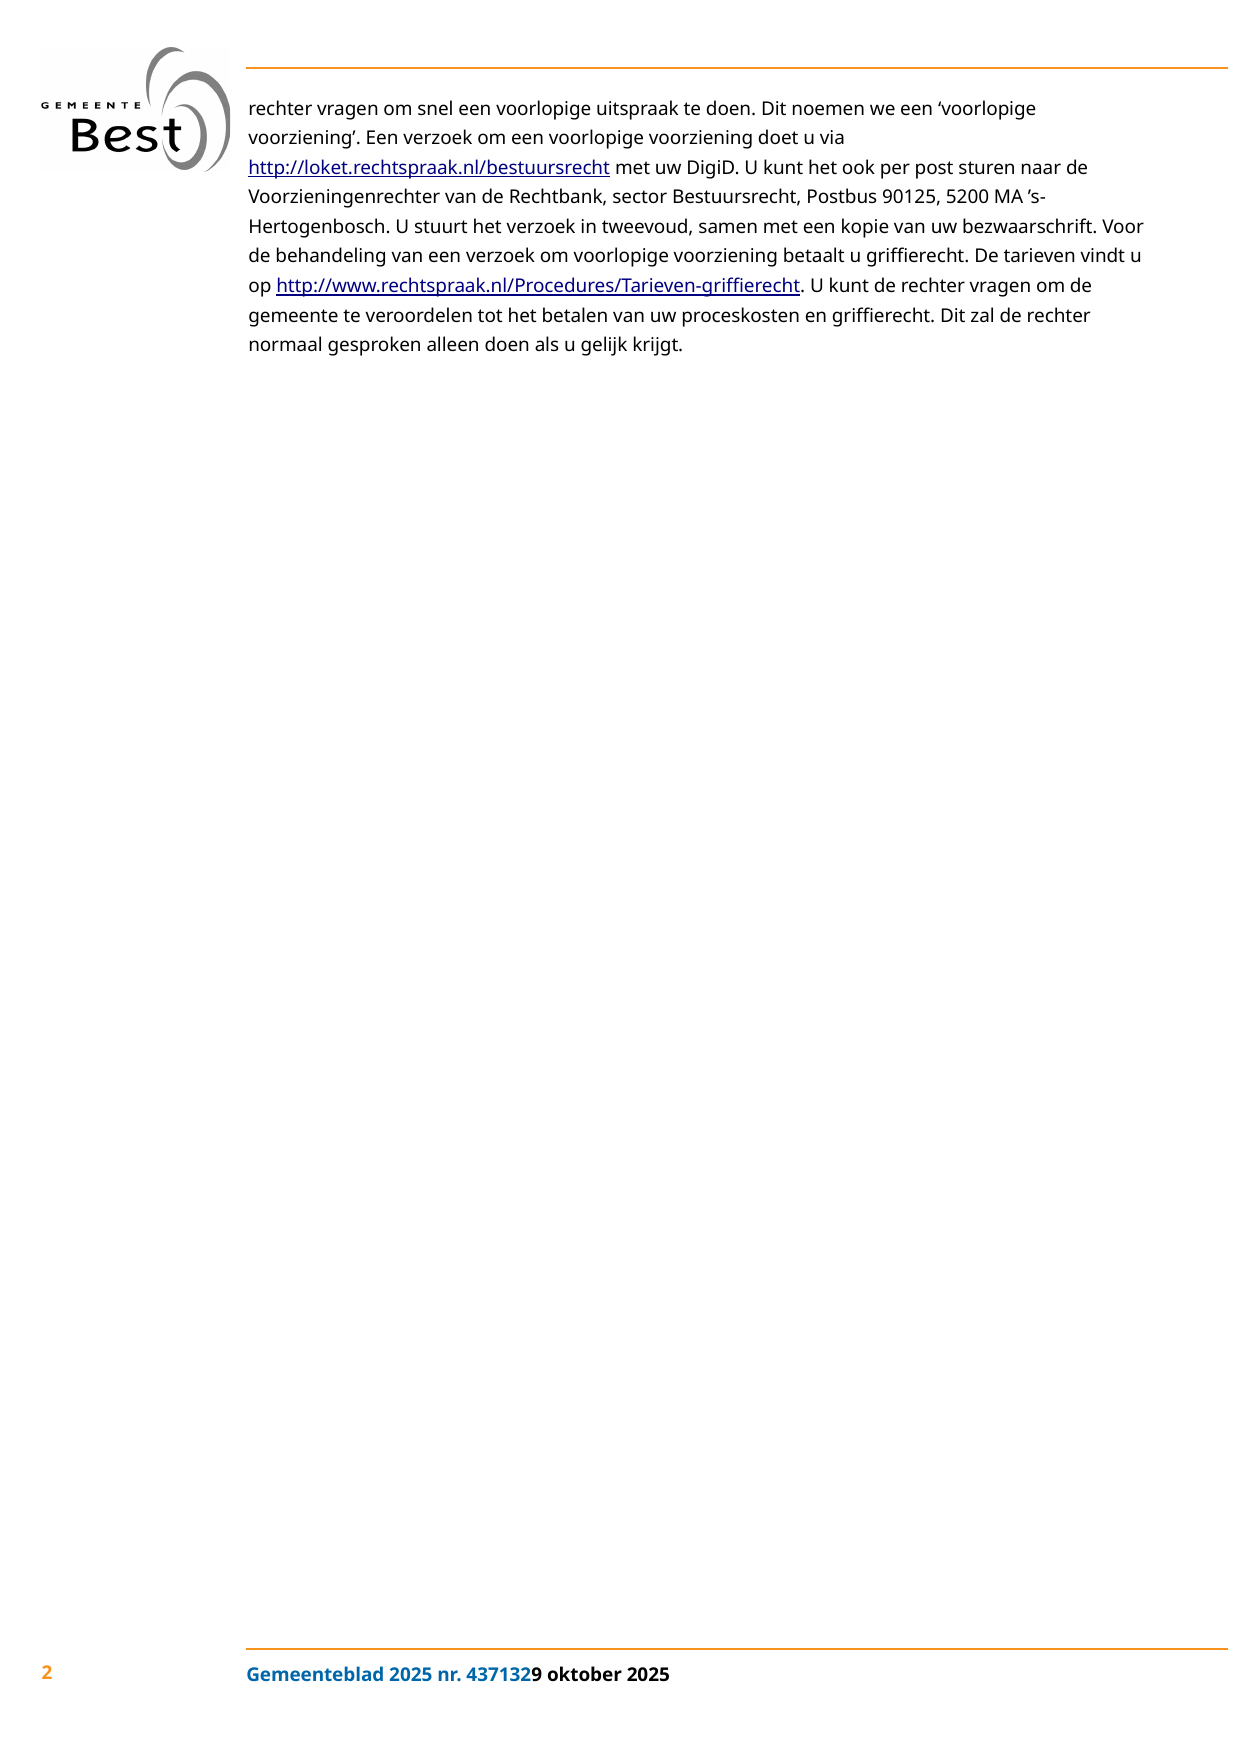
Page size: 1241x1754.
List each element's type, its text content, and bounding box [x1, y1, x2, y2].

picture [41, 47, 231, 172]
text rechter vragen om snel een voorlopige uitspraak te doen. Dit noemen we een ‘voorlopige voorziening’. Een verzoek om een voorlopige voorziening doet u via http://loket.rechtspraak.nl/bestuursrecht met uw DigiD. U kunt het ook per post sturen naar de Voorzieningenrechter van de Rechtbank, sector Bestuursrecht, Postbus 90125, 5200 MA ’s-Hertogenbosch. U stuurt het verzoek in tweevoud, samen met een kopie van uw bezwaarschrift. Voor de behandeling van een verzoek om voorlopige voorziening betaalt u griffierecht. De tarieven vindt u op http://www.rechtspraak.nl/Procedures/Tarieven-griffierecht. U kunt de rechter vragen om de gemeente te veroordelen tot het betalen van uw proceskosten en griffierecht. Dit zal de rechter normaal gesproken alleen doen als u gelijk krijgt. [248, 95, 1152, 357]
